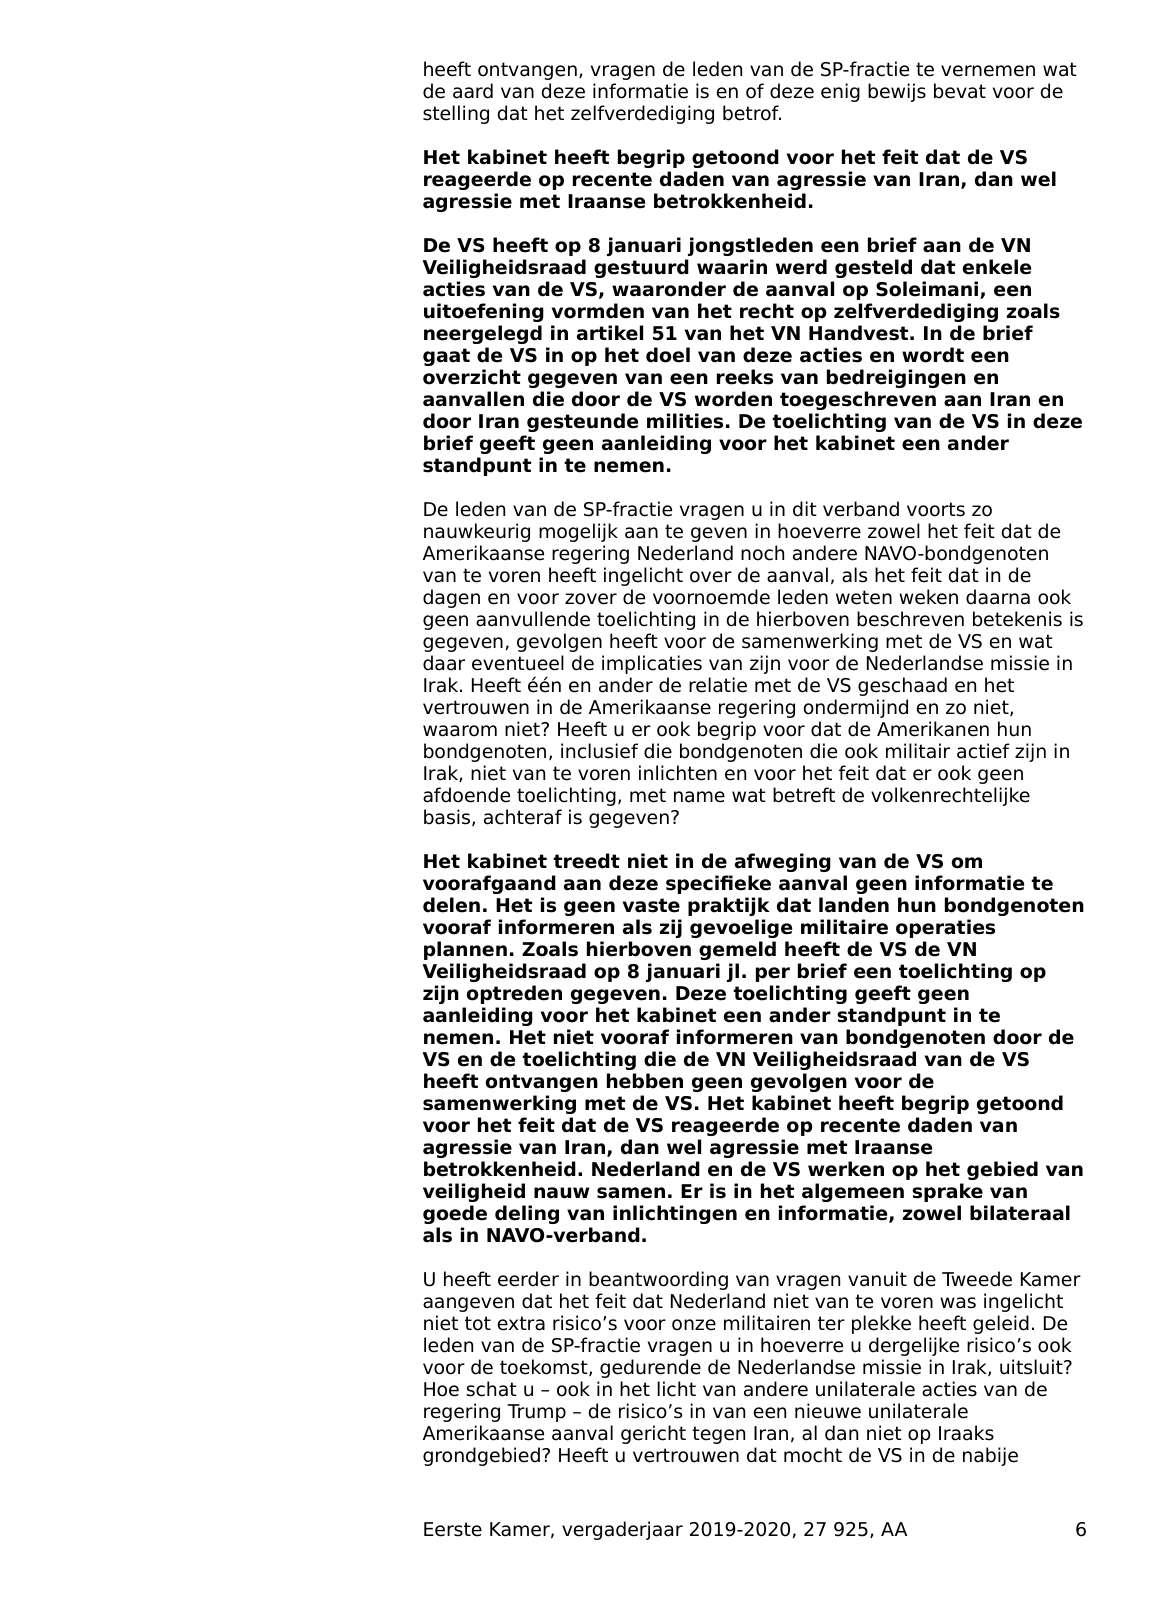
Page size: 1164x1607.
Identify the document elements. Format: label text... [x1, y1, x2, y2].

text heeft ontvangen, vragen de leden van de SP-fractie te vernemen wat de aard van deze informatie is en of deze enig bewijs bevat voor de stelling dat het zelfverdediging betrof. [422, 59, 1087, 125]
text Het kabinet heeft begrip getoond voor het feit dat de VS reageerde op recente daden van agressie van Iran, dan wel agressie met Iraanse betrokkenheid. [422, 147, 1087, 213]
text De VS heeft op 8 januari jongstleden een brief aan de VN Veiligheidsraad gestuurd waarin werd gesteld dat enkele acties van de VS, waaronder de aanval op Soleimani, een uitoefening vormden van het recht op zelfverdediging zoals neergelegd in artikel 51 van het VN Handvest. In de brief gaat de VS in op het doel van deze acties en wordt een overzicht gegeven van een reeks van bedreigingen en aanvallen die door de VS worden toegeschreven aan Iran en door Iran gesteunde milities. De toelichting van de VS in deze brief geeft geen aanleiding voor het kabinet een ander standpunt in te nemen. [422, 235, 1087, 477]
text De leden van de SP-fractie vragen u in dit verband voorts zo nauwkeurig mogelijk aan te geven in hoeverre zowel het feit dat de Amerikaanse regering Nederland noch andere NAVO-bondgenoten van te voren heeft ingelicht over de aanval, als het feit dat in de dagen en voor zover de voornoemde leden weten weken daarna ook geen aanvullende toelichting in de hierboven beschreven betekenis is gegeven, gevolgen heeft voor de samenwerking met de VS en wat daar eventueel de implicaties van zijn voor de Nederlandse missie in Irak. Heeft één en ander de relatie met de VS geschaad en het vertrouwen in de Amerikaanse regering ondermijnd en zo niet, waarom niet? Heeft u er ook begrip voor dat de Amerikanen hun bondgenoten, inclusief die bondgenoten die ook militair actief zijn in Irak, niet van te voren inlichten en voor het feit dat er ook geen afdoende toelichting, met name wat betreft de volkenrechtelijke basis, achteraf is gegeven? [422, 499, 1087, 829]
text U heeft eerder in beantwoording van vragen vanuit de Tweede Kamer aangeven dat het feit dat Nederland niet van te voren was ingelicht niet tot extra risico’s voor onze militairen ter plekke heeft geleid. De leden van de SP-fractie vragen u in hoeverre u dergelijke risico’s ook voor de toekomst, gedurende de Nederlandse missie in Irak, uitsluit? Hoe schat u – ook in het licht van andere unilaterale acties van de regering Trump – de risico’s in van een nieuwe unilaterale Amerikaanse aanval gericht tegen Iran, al dan niet op Iraaks grondgebied? Heeft u vertrouwen dat mocht de VS in de nabije [422, 1269, 1087, 1467]
text Het kabinet treedt niet in de afweging van de VS om voorafgaand aan deze specifieke aanval geen informatie te delen. Het is geen vaste praktijk dat landen hun bondgenoten vooraf informeren als zij gevoelige militaire operaties plannen. Zoals hierboven gemeld heeft de VS de VN Veiligheidsraad op 8 januari jl. per brief een toelichting op zijn optreden gegeven. Deze toelichting geeft geen aanleiding voor het kabinet een ander standpunt in te nemen. Het niet vooraf informeren van bondgenoten door de VS en de toelichting die de VN Veiligheidsraad van de VS heeft ontvangen hebben geen gevolgen voor de samenwerking met de VS. Het kabinet heeft begrip getoond voor het feit dat de VS reageerde op recente daden van agressie van Iran, dan wel agressie met Iraanse betrokkenheid. Nederland en de VS werken op het gebied van veiligheid nauw samen. Er is in het algemeen sprake van goede deling van inlichtingen en informatie, zowel bilateraal als in NAVO-verband. [422, 851, 1087, 1247]
